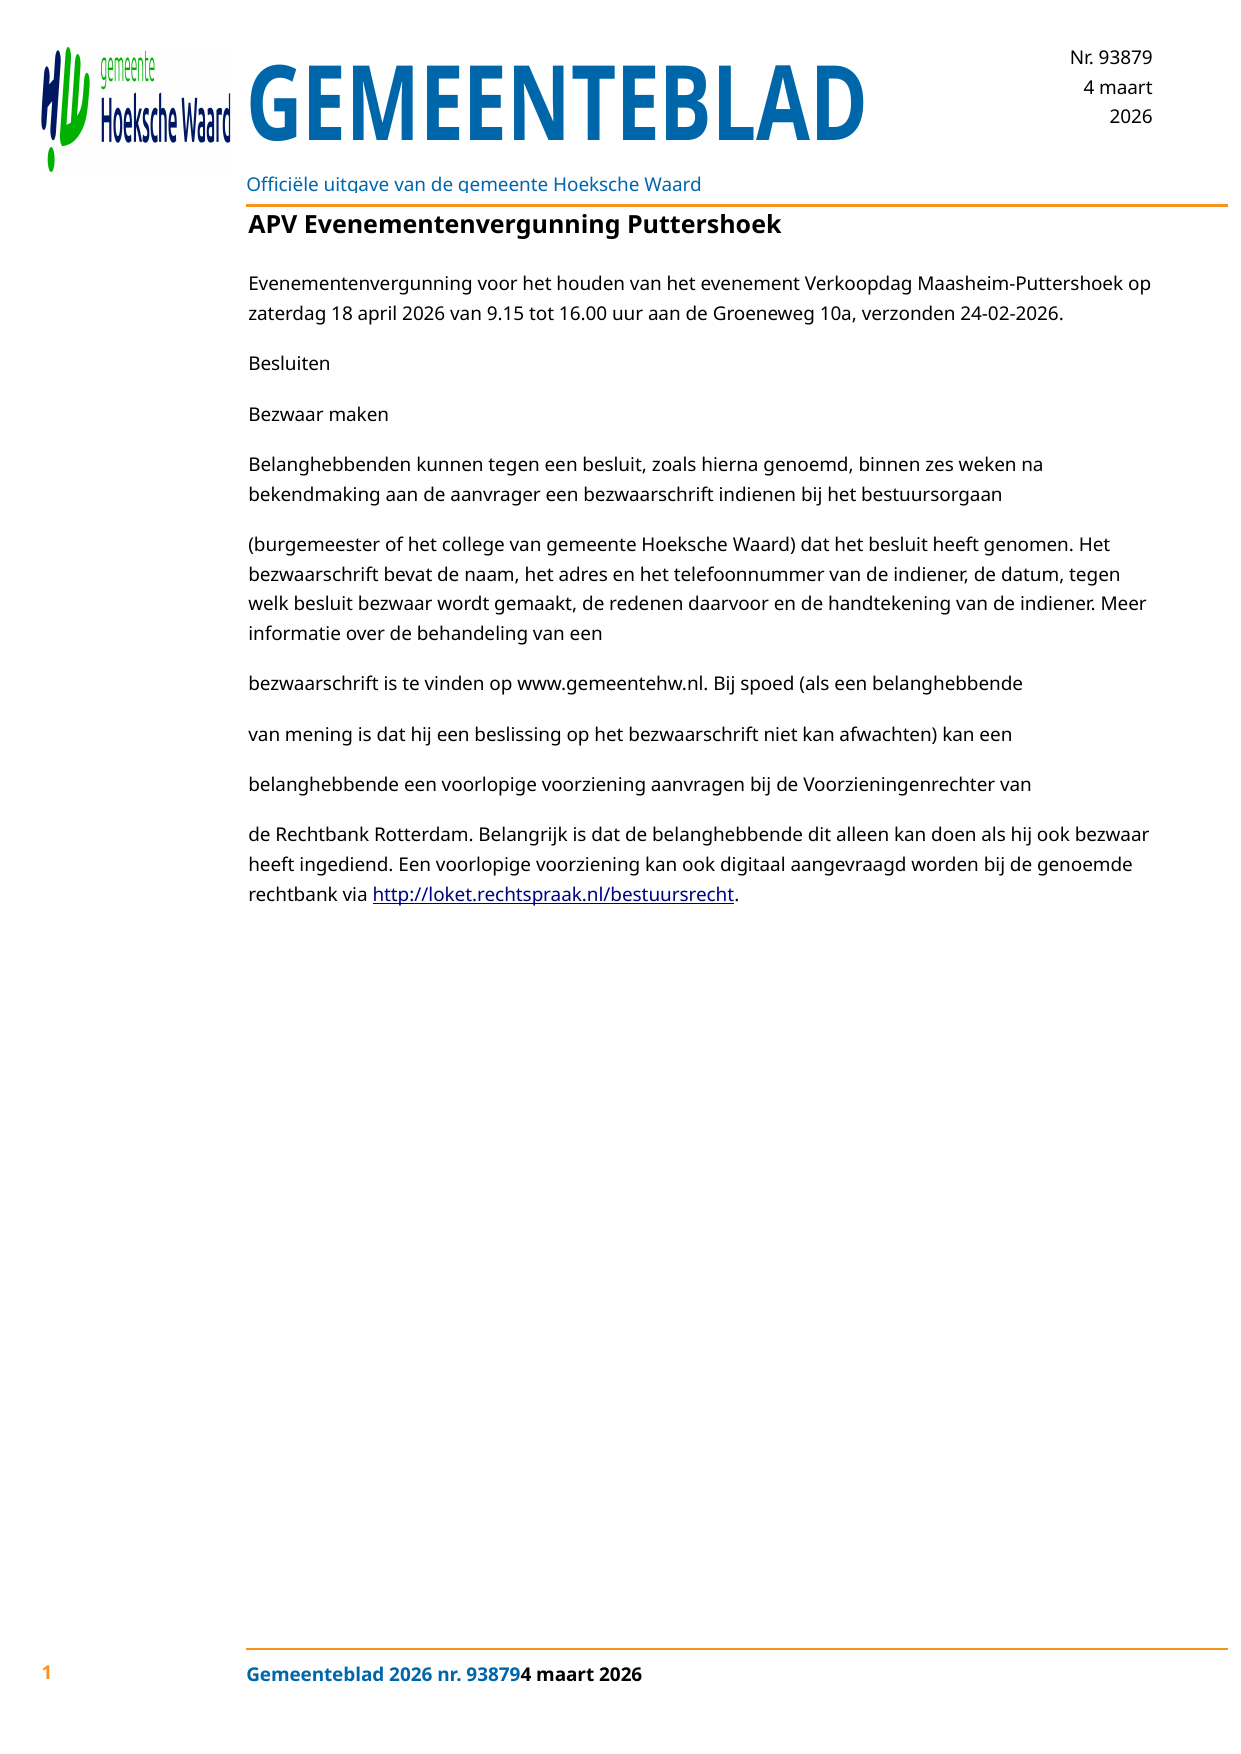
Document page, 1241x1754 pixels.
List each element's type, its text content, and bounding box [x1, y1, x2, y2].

text APV Evenementenvergunning Puttershoek [248, 207, 1152, 241]
text Belanghebbenden kunnen tegen een besluit, zoals hierna genoemd, binnen zes weken na bekendmaking aan de aanvrager een bezwaarschrift indienen bij het bestuursorgaan [248, 451, 1152, 506]
text Besluiten [248, 350, 1152, 376]
text de Rechtbank Rotterdam. Belangrijk is dat de belanghebbende dit alleen kan doen als hij ook bezwaar heeft ingediend. Een voorlopige voorziening kan ook digitaal aangevraagd worden bij de genoemde rechtbank via http://loket.rechtspraak.nl/bestuursrecht. [248, 822, 1152, 906]
text Bezwaar maken [248, 401, 1152, 426]
text belanghebbende een voorlopige voorziening aanvragen bij de Voorzieningenrechter van [248, 771, 1152, 797]
text van mening is dat hij een beslissing op het bezwaarschrift niet kan afwachten) kan een [248, 721, 1152, 746]
text (burgemeester of het college van gemeente Hoeksche Waard) dat het besluit heeft genomen. Het bezwaarschrift bevat de naam, het adres en het telefoonnummer van de indiener, de datum, tegen welk besluit bezwaar wordt gemaakt, de redenen daarvoor en de handtekening van de indiener. Meer informatie over de behandeling van een [248, 531, 1152, 646]
text Evenementenvergunning voor het houden van het evenement Verkoopdag Maasheim-Puttershoek op zaterdag 18 april 2026 van 9.15 tot 16.00 uur aan de Groeneweg 10a, verzonden 24-02-2026. [248, 270, 1152, 326]
text bezwaarschrift is te vinden op www.gemeentehw.nl. Bij spoed (als een belanghebbende [248, 670, 1152, 696]
picture [41, 47, 231, 172]
